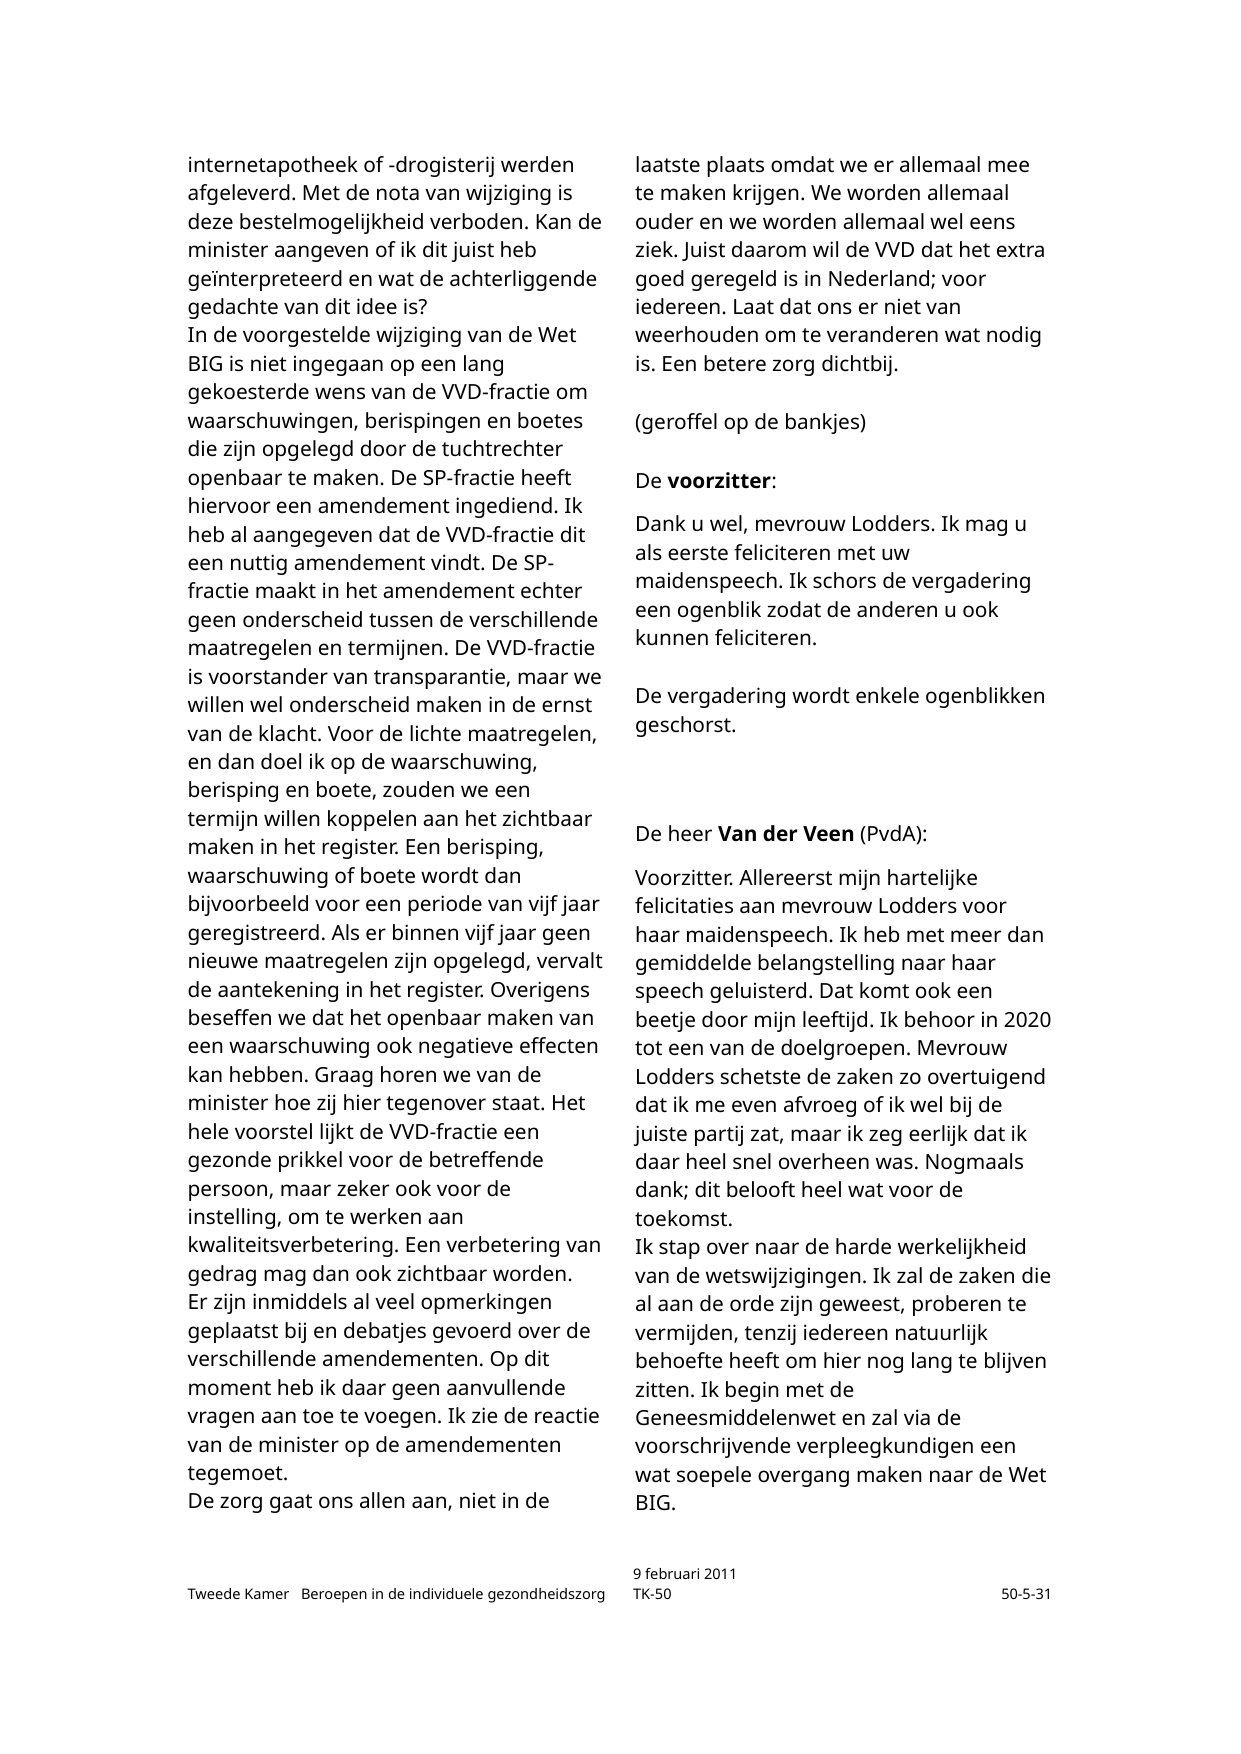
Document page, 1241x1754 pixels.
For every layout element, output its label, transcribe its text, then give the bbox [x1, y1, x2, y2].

text internetapotheek of -drogisterij werden afgeleverd. Met de nota van wijziging is deze bestelmogelijkheid verboden. Kan de minister aangeven of ik dit juist heb geïnterpreteerd en wat de achterliggende gedachte van dit idee is? [187, 150, 605, 321]
text De voorzitter: [635, 466, 1053, 494]
text De heer Van der Veen (PvdA): [635, 819, 1053, 848]
text Voorzitter. Allereerst mijn hartelijke felicitaties aan mevrouw Lodders voor haar maidenspeech. Ik heb met meer dan gemiddelde belangstelling naar haar speech geluisterd. Dat komt ook een beetje door mijn leeftijd. Ik behoor in 2020 tot een van de doelgroepen. Mevrouw Lodders schetste de zaken zo overtuigend dat ik me even afvroeg of ik wel bij de juiste partij zat, maar ik zeg eerlijk dat ik daar heel snel overheen was. Nogmaals dank; dit belooft heel wat voor de toekomst. [635, 863, 1053, 1232]
text De zorg gaat ons allen aan, niet in de [187, 1487, 605, 1515]
text In de voorgestelde wijziging van de Wet BIG is niet ingegaan op een lang gekoesterde wens van de VVD-fractie om waarschuwingen, berispingen en boetes die zijn opgelegd door de tuchtrechter openbaar te maken. De SP-fractie heeft hiervoor een amendement ingediend. Ik heb al aangegeven dat de VVD-fractie dit een nuttig amendement vindt. De SP-fractie maakt in het amendement echter geen onderscheid tussen de verschillende maatregelen en termijnen. De VVD-fractie is voorstander van transparantie, maar we willen wel onderscheid maken in de ernst van de klacht. Voor de lichte maatregelen, en dan doel ik op de waarschuwing, berisping en boete, zouden we een termijn willen koppelen aan het zichtbaar maken in het register. Een berisping, waarschuwing of boete wordt dan bijvoorbeeld voor een periode van vijf jaar geregistreerd. Als er binnen vijf jaar geen nieuwe maatregelen zijn opgelegd, vervalt de aantekening in het register. Overigens beseffen we dat het openbaar maken van een waarschuwing ook negatieve effecten kan hebben. Graag horen we van de minister hoe zij hier tegenover staat. Het hele voorstel lijkt de VVD-fractie een gezonde prikkel voor de betreffende persoon, maar zeker ook voor de instelling, om te werken aan kwaliteitsverbetering. Een verbetering van gedrag mag dan ook zichtbaar worden. [187, 321, 605, 1287]
text De vergadering wordt enkele ogenblikken geschorst. [635, 682, 1053, 738]
text Er zijn inmiddels al veel opmerkingen geplaatst bij en debatjes gevoerd over de verschillende amendementen. Op dit moment heb ik daar geen aanvullende vragen aan toe te voegen. Ik zie de reactie van de minister op de amendementen tegemoet. [187, 1287, 605, 1487]
text (geroffel op de bankjes) [635, 407, 1053, 436]
text Ik stap over naar de harde werkelijkheid van de wetswijzigingen. Ik zal de zaken die al aan de orde zijn geweest, proberen te vermijden, tenzij iedereen natuurlijk behoefte heeft om hier nog lang te blijven zitten. Ik begin met de Geneesmiddelenwet en zal via de voorschrijvende verpleegkundigen een wat soepele overgang maken naar de Wet BIG. [635, 1232, 1053, 1517]
text  [635, 768, 1053, 797]
text laatste plaats omdat we er allemaal mee te maken krijgen. We worden allemaal ouder en we worden allemaal wel eens ziek. Juist daarom wil de VVD dat het extra goed geregeld is in Nederland; voor iedereen. Laat dat ons er niet van weerhouden om te veranderen wat nodig is. Een betere zorg dichtbij. [635, 150, 1053, 377]
text Dank u wel, mevrouw Lodders. Ik mag u als eerste feliciteren met uw maidenspeech. Ik schors de vergadering een ogenblik zodat de anderen u ook kunnen feliciteren. [635, 509, 1053, 652]
